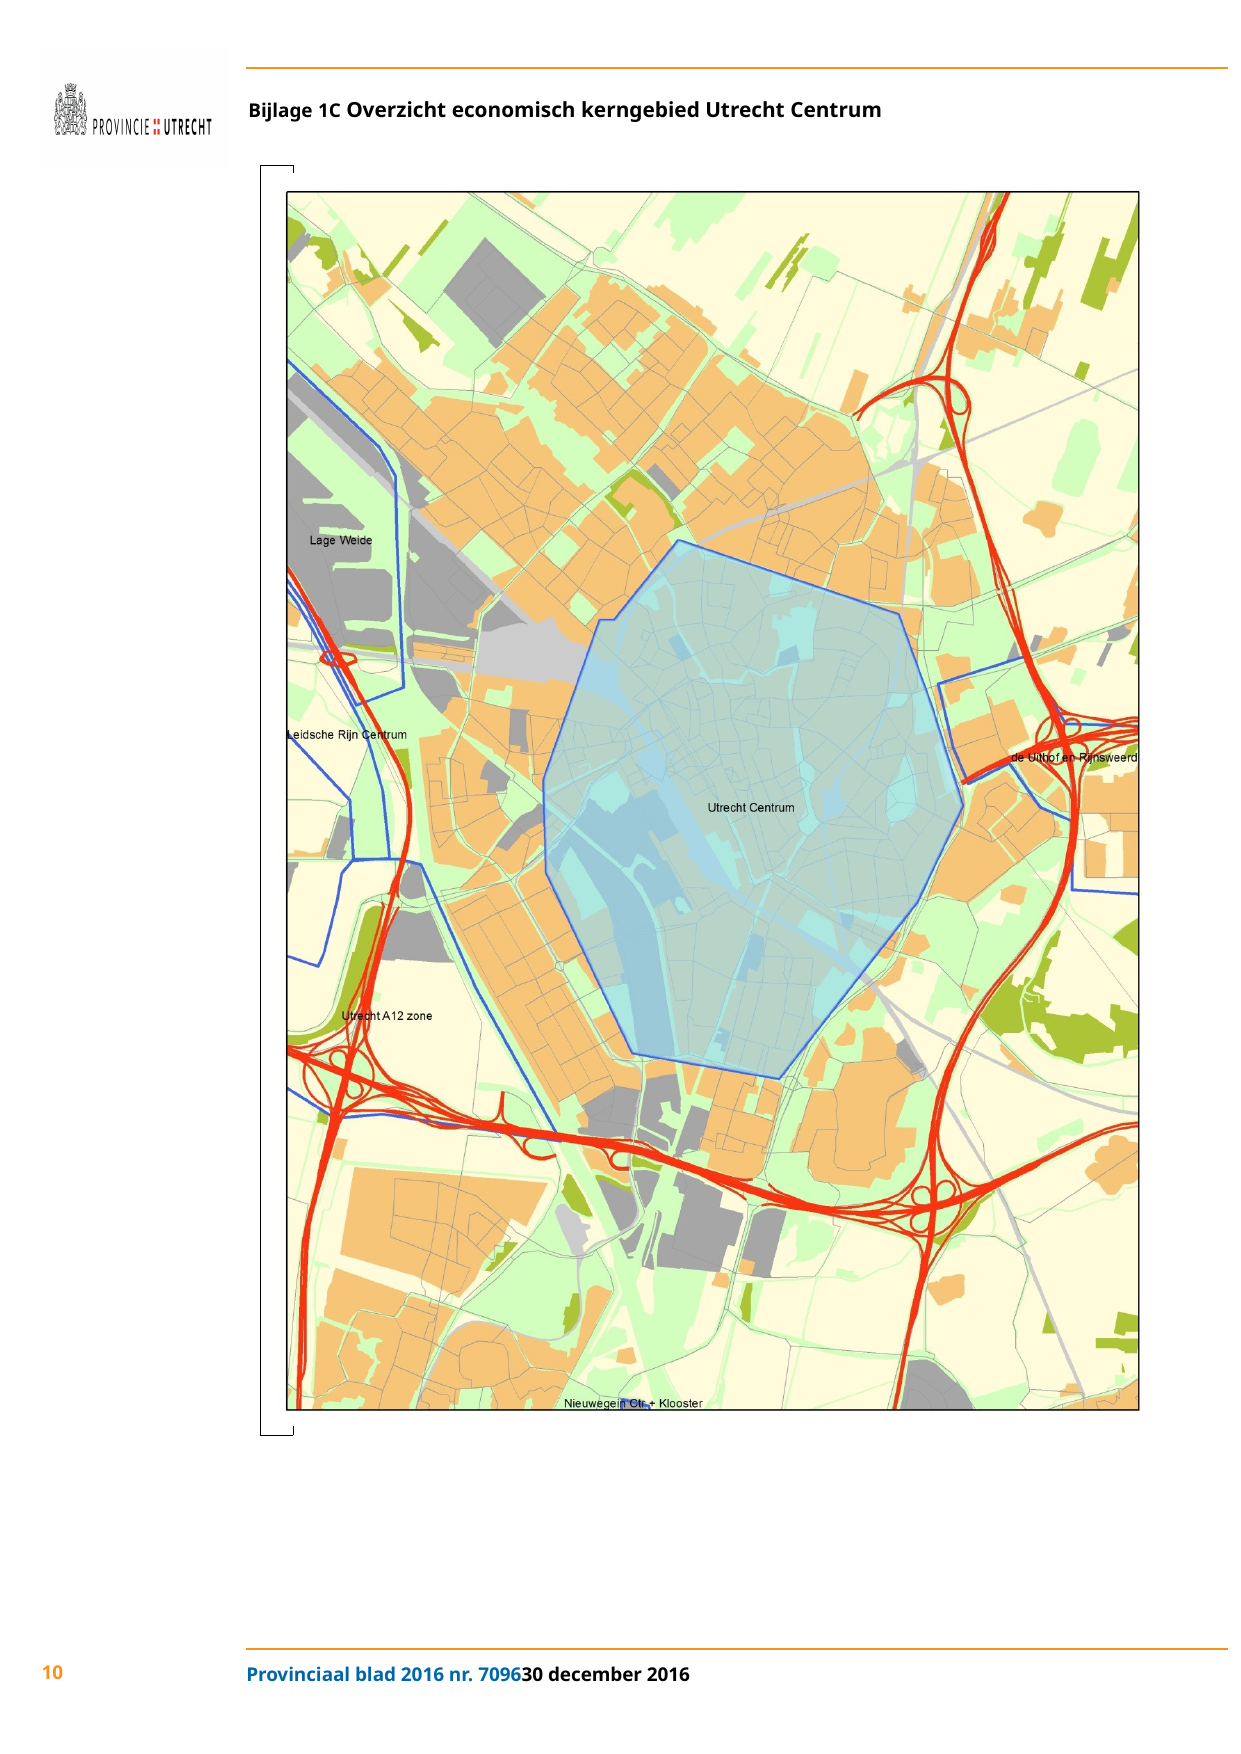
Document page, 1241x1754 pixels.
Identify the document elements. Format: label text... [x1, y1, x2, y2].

picture [41, 47, 231, 172]
picture [268, 173, 1155, 1426]
text Bijlage 1C Overzicht economisch kerngebied Utrecht Centrum [248, 95, 1152, 123]
